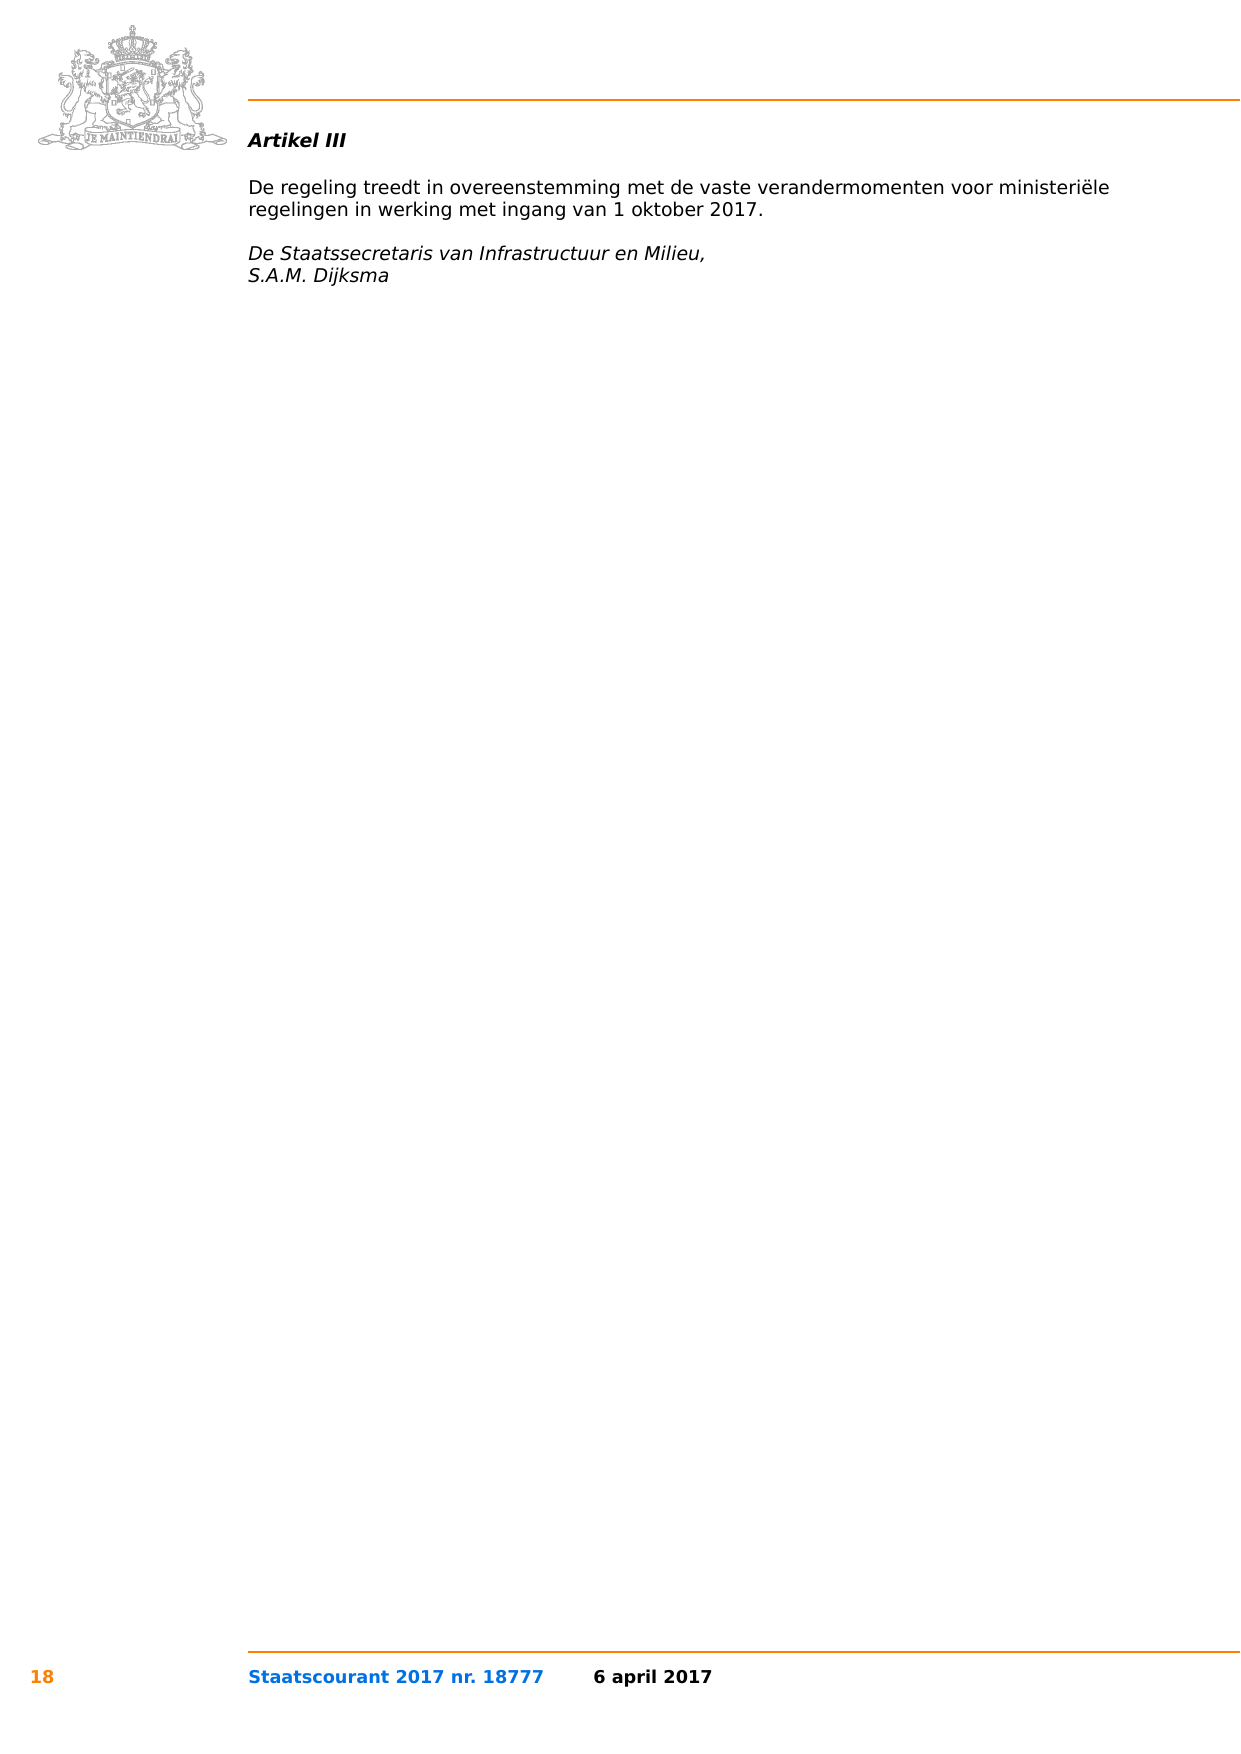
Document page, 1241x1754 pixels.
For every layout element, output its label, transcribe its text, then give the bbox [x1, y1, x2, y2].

text De Staatssecretaris van Infrastructuur en Milieu, S.A.M. Dijksma [248, 243, 1163, 287]
text De regeling treedt in overeenstemming met de vaste verandermomenten voor ministeriële regelingen in werking met ingang van 1 oktober 2017. [248, 177, 1163, 221]
picture [38, 25, 227, 150]
subtitle Artikel III [248, 130, 1163, 152]
